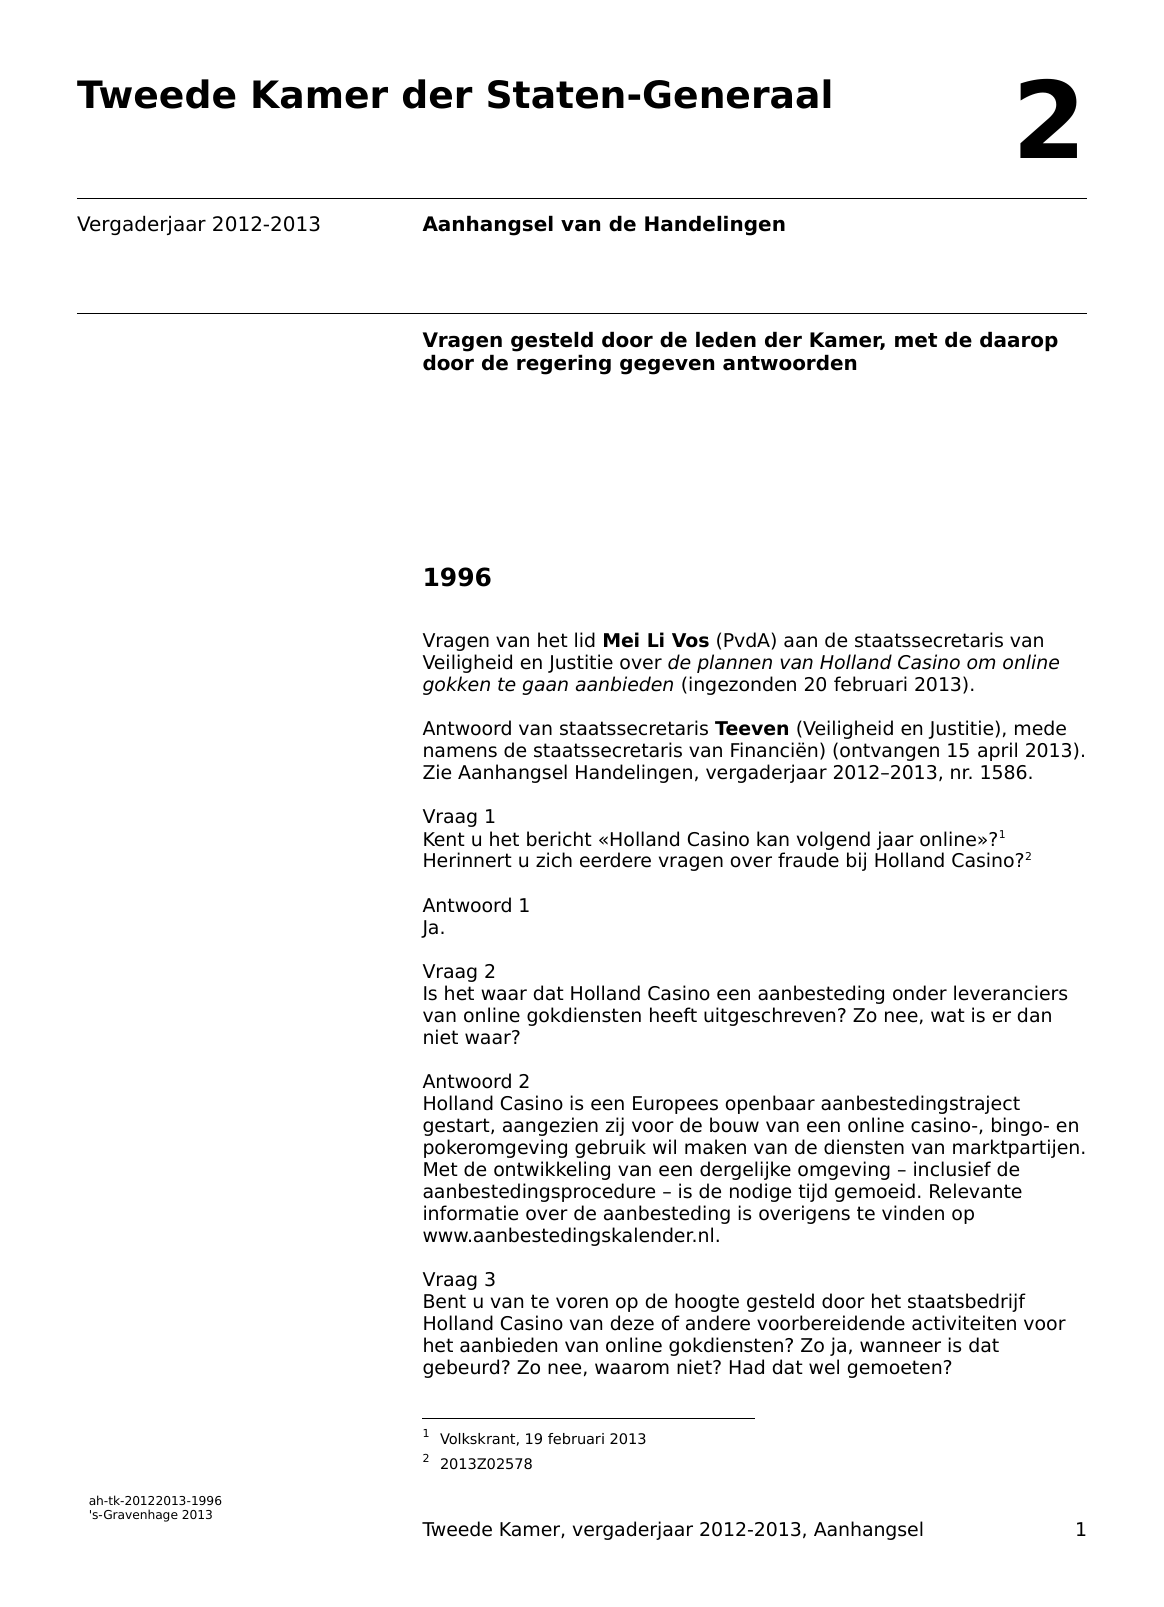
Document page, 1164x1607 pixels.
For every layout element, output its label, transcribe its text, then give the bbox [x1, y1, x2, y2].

text Ja. [422, 917, 1087, 938]
text 's-Gravenhage 2013 [88, 1508, 323, 1522]
text Vraag 2 [422, 961, 1087, 983]
table_header 2 [886, 59, 1087, 198]
text Is het waar dat Holland Casino een aanbesteding onder leveranciers van online gokdiensten heeft uitgeschreven? Zo nee, wat is er dan niet waar? [422, 983, 1087, 1049]
text Bent u van te voren op de hoogte gesteld door het staatsbedrijf Holland Casino van deze of andere voorbereidende activiteiten voor het aanbieden van online gokdiensten? Zo ja, wanneer is dat gebeurd? Zo nee, waarom niet? Had dat wel gemoeten? [422, 1291, 1087, 1379]
text Antwoord 2 [422, 1071, 1087, 1093]
text Vraag 3 [422, 1269, 1087, 1291]
table_cell Aanhangsel van de Handelingen [422, 199, 1087, 313]
table_cell [77, 314, 422, 375]
table_header Tweede Kamer der Staten-Generaal [77, 59, 886, 198]
text Kent u het bericht «Holland Casino kan volgend jaar online»? Herinnert u zich eerdere vragen over fraude bij Holland Casino? [422, 828, 1087, 872]
text Volkskrant, 19 februari 2013 [422, 1427, 1087, 1449]
text Antwoord van staatssecretaris Teeven (Veiligheid en Justitie), mede namens de staatssecretaris van Financiën) (ontvangen 15 april 2013). Zie Aanhangsel Handelingen, vergaderjaar 2012–2013, nr. 1586. [422, 718, 1087, 784]
text Vragen van het lid Mei Li Vos (PvdA) aan de staatssecretaris van Veiligheid en Justitie over de plannen van Holland Casino om online gokken te gaan aanbieden (ingezonden 20 februari 2013). [422, 630, 1087, 696]
text Vraag 1 [422, 806, 1087, 828]
text 2013Z02578 [422, 1452, 1087, 1474]
text 1996 [422, 563, 1087, 592]
table_cell Vragen gesteld door de leden der Kamer, met de daarop door de regering gegeven antwoorden [422, 314, 1087, 375]
text Holland Casino is een Europees openbaar aanbestedingstraject gestart, aangezien zij voor de bouw van een online casino-, bingo- en pokeromgeving gebruik wil maken van de diensten van marktpartijen. Met de ontwikkeling van een dergelijke omgeving – inclusief de aanbestedingsprocedure – is de nodige tijd gemoeid. Relevante informatie over de aanbesteding is overigens te vinden op www.aanbestedingskalender.nl. [422, 1093, 1087, 1247]
text Antwoord 1 [422, 894, 1087, 917]
table_cell Vergaderjaar 2012-2013 [77, 199, 422, 313]
text ah-tk-20122013-1996 [88, 1494, 323, 1508]
